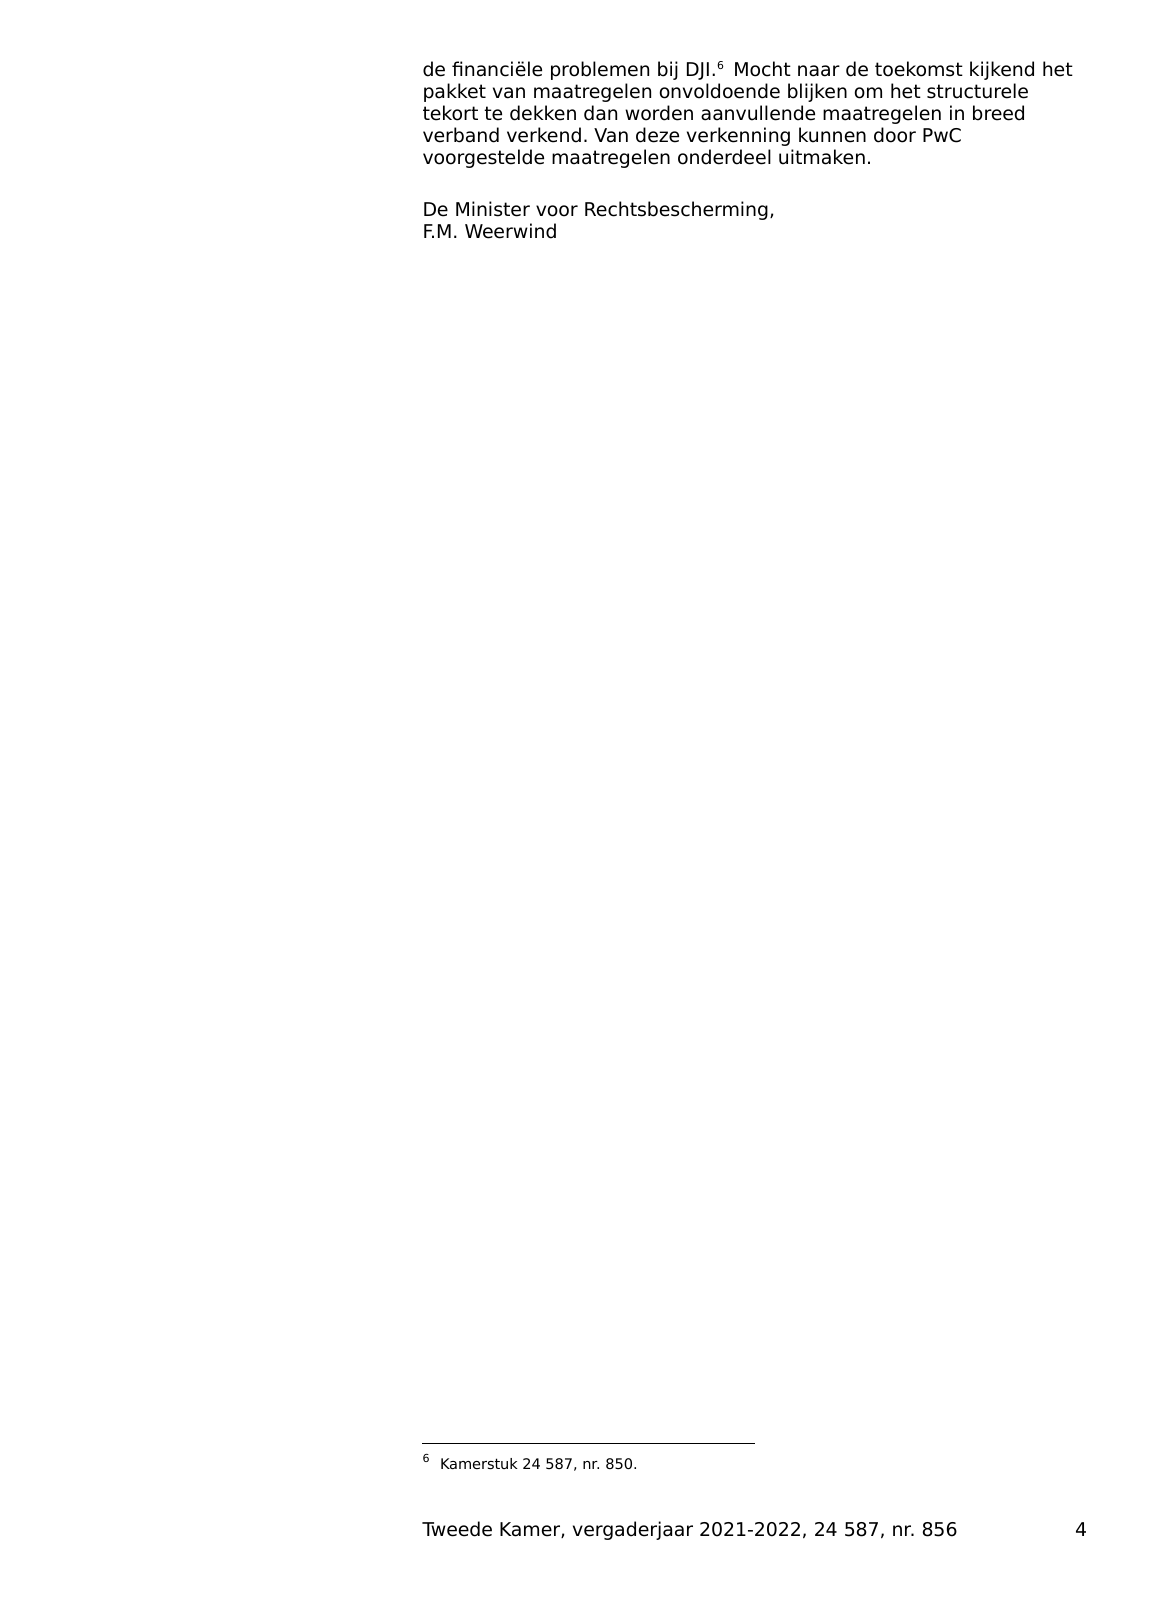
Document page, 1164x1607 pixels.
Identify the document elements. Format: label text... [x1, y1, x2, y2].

text Kamerstuk 24 587, nr. 850. [422, 1452, 1087, 1474]
text de financiële problemen bij DJI. Mocht naar de toekomst kijkend het pakket van maatregelen onvoldoende blijken om het structurele tekort te dekken dan worden aanvullende maatregelen in breed verband verkend. Van deze verkenning kunnen door PwC voorgestelde maatregelen onderdeel uitmaken. [422, 59, 1087, 169]
text De Minister voor Rechtsbescherming, F.M. Weerwind [422, 199, 1087, 243]
